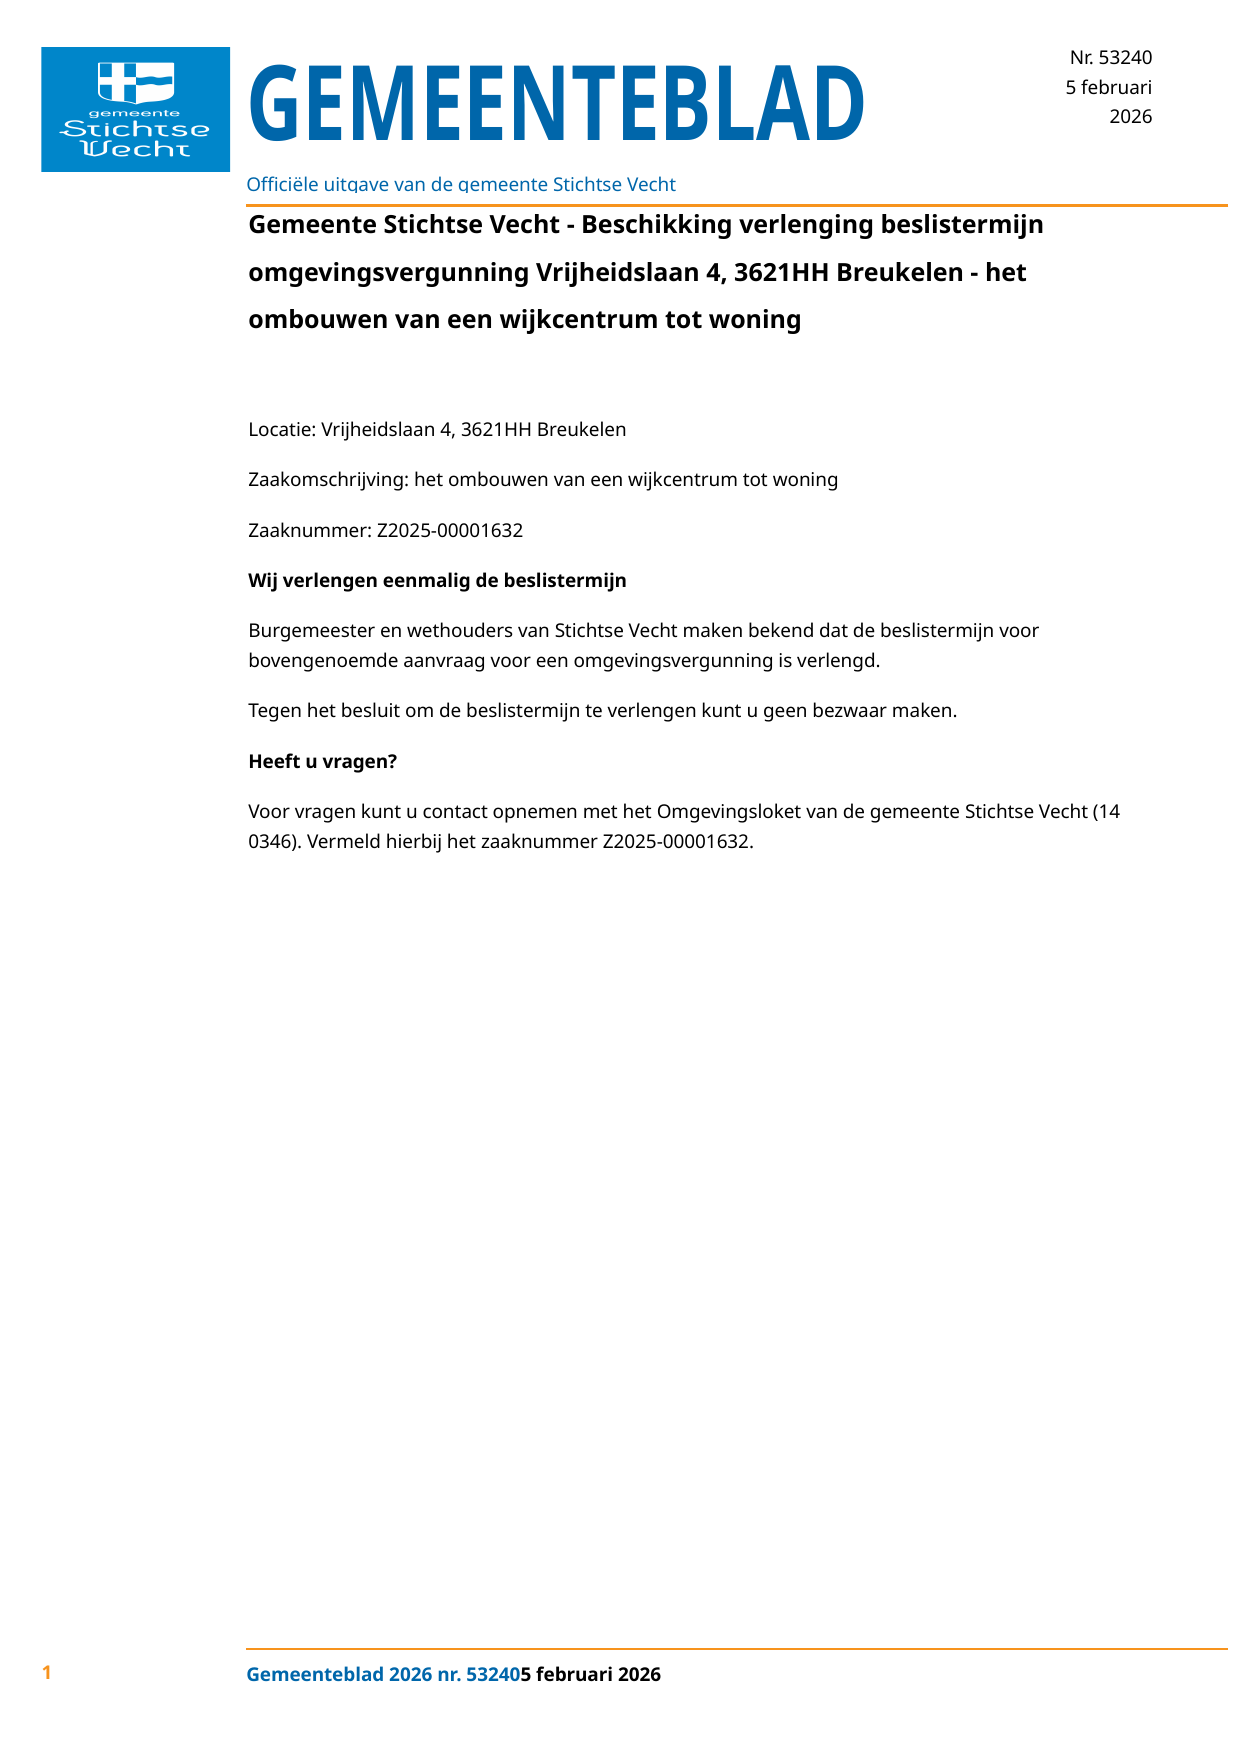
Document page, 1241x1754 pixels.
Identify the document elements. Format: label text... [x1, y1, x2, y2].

text Wij verlengen eenmalig de beslistermijn [248, 567, 1152, 593]
text Locatie: Vrijheidslaan 4, 3621HH Breukelen [248, 416, 1152, 442]
picture [99, 63, 135, 101]
text Gemeente Stichtse Vecht - Beschikking verlenging beslistermijn omgevingsvergunning Vrijheidslaan 4, 3621HH Breukelen - het ombouwen van een wijkcentrum tot woning [248, 207, 1152, 336]
text Heeft u vragen? [248, 748, 1152, 774]
text Burgemeester en wethouders van Stichtse Vecht maken bekend dat de beslistermijn voor bovengenoemde aanvraag voor een omgevingsvergunning is verlengd. [248, 618, 1152, 673]
text Zaaknummer: Z2025-00001632 [248, 517, 1152, 542]
text Tegen het besluit om de beslistermijn te verlengen kunt u geen bezwaar maken. [248, 698, 1152, 723]
picture [137, 63, 174, 103]
text Zaakomschrijving: het ombouwen van een wijkcentrum tot woning [248, 466, 1152, 492]
text Voor vragen kunt u contact opnemen met het Omgevingsloket van de gemeente Stichtse Vecht (14 0346). Vermeld hierbij het zaaknummer Z2025-00001632. [248, 798, 1152, 854]
